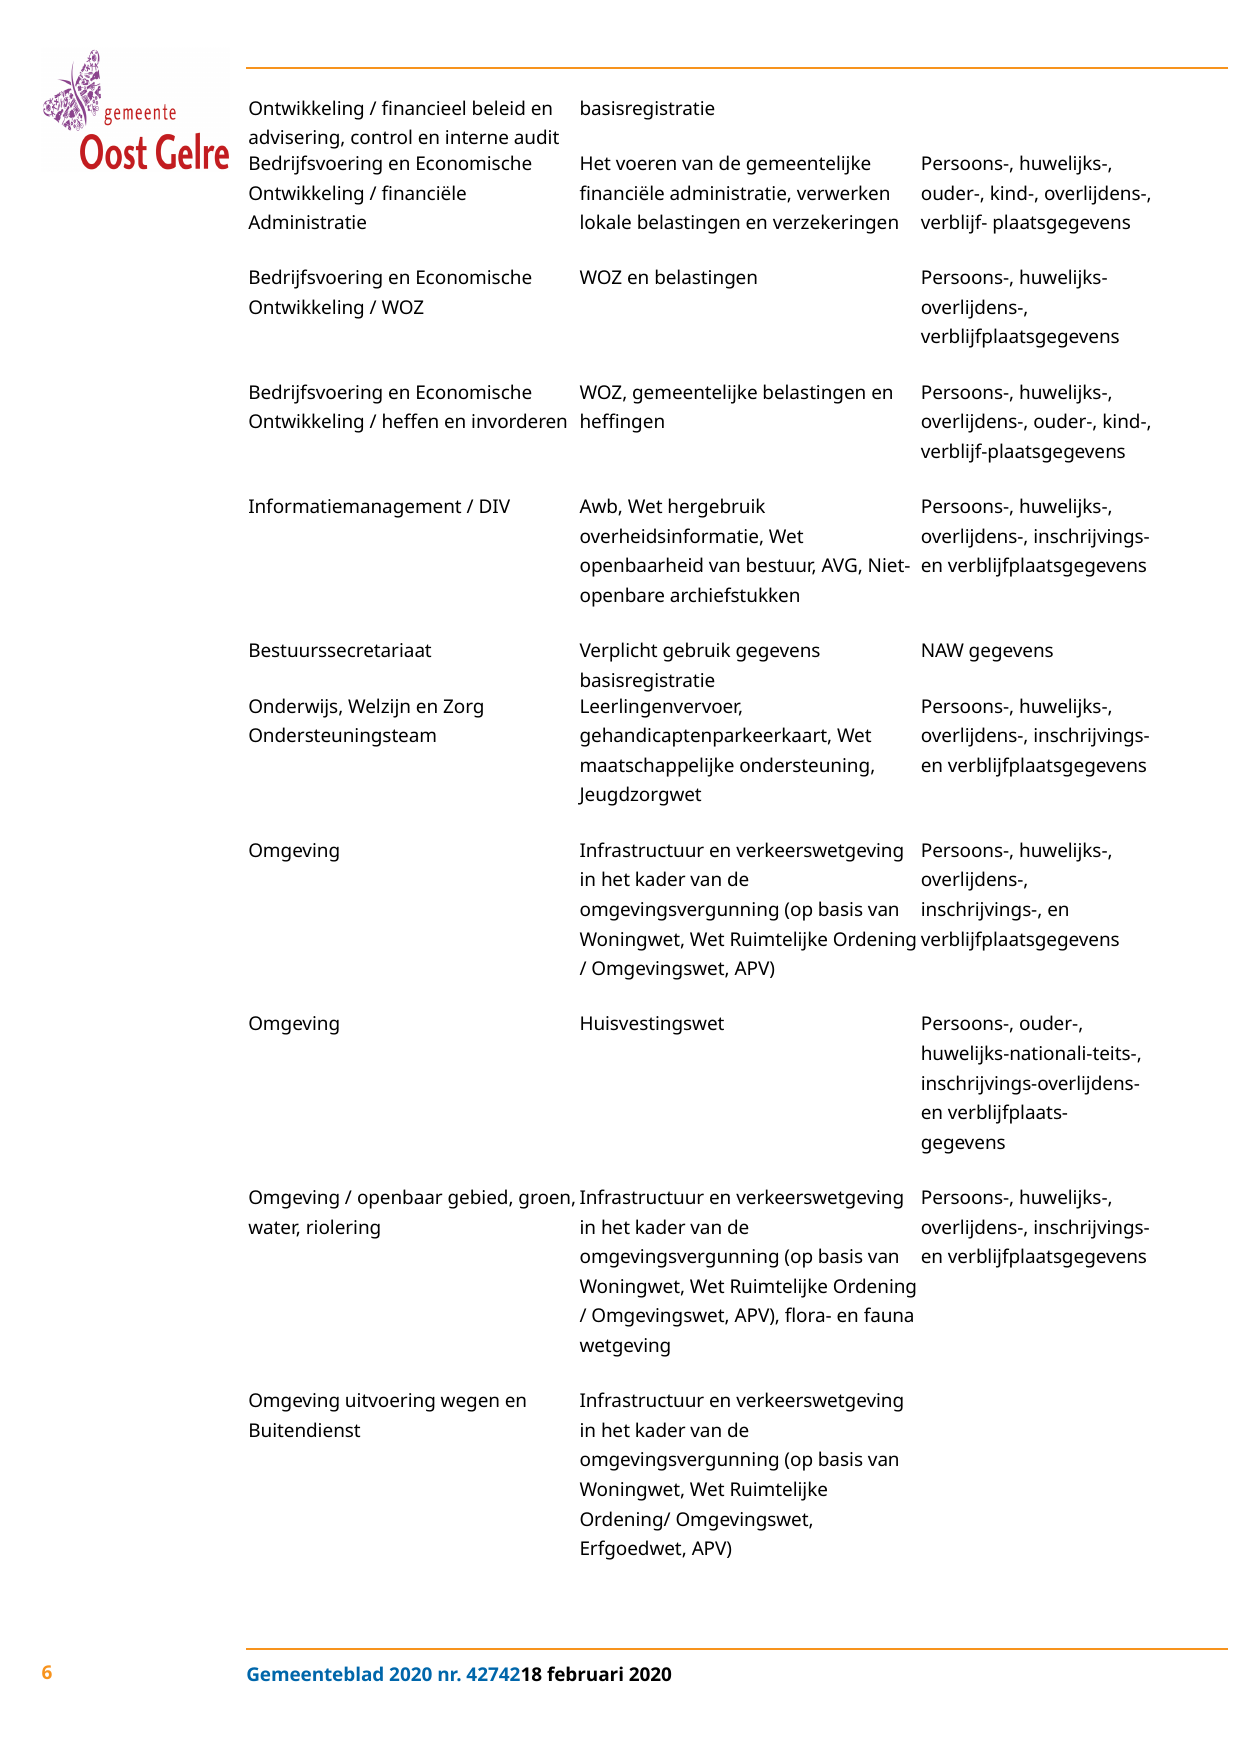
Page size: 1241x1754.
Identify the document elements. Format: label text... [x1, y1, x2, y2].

table_cell Leerlingenvervoer, gehandicaptenparkeerkaart, Wet maatschappelijke ondersteuning, Jeugdzorgwet [579, 693, 921, 837]
table_cell Persoons-, huwelijks-, overlijdens-, ouder-, kind-, verblijf-plaatsgegevens [921, 379, 1152, 493]
table_cell Verplicht gebruik gegevens basisregistratie [579, 638, 921, 693]
table_cell WOZ en belastingen [579, 265, 921, 379]
table_cell Omgeving [248, 837, 579, 1011]
table_cell Onderwijs, Welzijn en Zorg Ondersteuningsteam [248, 693, 579, 837]
table_cell WOZ, gemeentelijke belastingen en heffingen [579, 379, 921, 493]
table_cell Infrastructuur en verkeerswetgeving in het kader van de omgevingsvergunning (op basis van Woningwet, Wet Ruimtelijke Ordening/ Omgevingswet, Erfgoedwet, APV) [579, 1388, 921, 1591]
table_cell Persoons-, huwelijks-, overlijdens-, inschrijvings-, en verblijfplaatsgegevens [921, 837, 1152, 1011]
table_cell Ontwikkeling / financieel beleid en advisering, control en interne audit [248, 95, 579, 150]
table_cell basisregistratie [579, 95, 921, 150]
table_cell Awb, Wet hergebruik overheidsinformatie, Wet openbaarheid van bestuur, AVG, Niet-openbare archiefstukken [579, 494, 921, 638]
table_cell Omgeving uitvoering wegen en Buitendienst [248, 1388, 579, 1591]
table_cell Persoons-, huwelijks-, ouder-, kind-, overlijdens-, verblijf- plaatsgegevens [921, 150, 1152, 264]
table_cell Persoons-, huwelijks-overlijdens-, verblijfplaatsgegevens [921, 265, 1152, 379]
table_cell Persoons-, ouder-, huwelijks-nationali-teits-, inschrijvings-overlijdens- en verblijfplaats-gegevens [921, 1011, 1152, 1184]
table_cell Bedrijfsvoering en Economische Ontwikkeling / WOZ [248, 265, 579, 379]
table_cell Bedrijfsvoering en Economische Ontwikkeling / financiële Administratie [248, 150, 579, 264]
table_cell Informatiemanagement / DIV [248, 494, 579, 638]
table_cell Persoons-, huwelijks-, overlijdens-, inschrijvings- en verblijfplaatsgegevens [921, 693, 1152, 837]
table_cell [921, 95, 1152, 150]
table_cell Persoons-, huwelijks-, overlijdens-, inschrijvings- en verblijfplaatsgegevens [921, 494, 1152, 638]
table_cell Omgeving / openbaar gebied, groen, water, riolering [248, 1184, 579, 1387]
table_cell Infrastructuur en verkeerswetgeving in het kader van de omgevingsvergunning (op basis van Woningwet, Wet Ruimtelijke Ordening / Omgevingswet, APV) [579, 837, 921, 1011]
picture [41, 47, 231, 172]
table_cell Huisvestingswet [579, 1011, 921, 1184]
table_cell Omgeving [248, 1011, 579, 1184]
table_cell Het voeren van de gemeentelijke financiële administratie, verwerken lokale belastingen en verzekeringen [579, 150, 921, 264]
table_cell Bedrijfsvoering en Economische Ontwikkeling / heffen en invorderen [248, 379, 579, 493]
table_cell Persoons-, huwelijks-, overlijdens-, inschrijvings- en verblijfplaatsgegevens [921, 1184, 1152, 1387]
table_cell NAW gegevens [921, 638, 1152, 693]
table_cell Bestuurssecretariaat [248, 638, 579, 693]
table_cell Infrastructuur en verkeerswetgeving in het kader van de omgevingsvergunning (op basis van Woningwet, Wet Ruimtelijke Ordening / Omgevingswet, APV), flora- en fauna wetgeving [579, 1184, 921, 1387]
table_cell [921, 1388, 1152, 1591]
